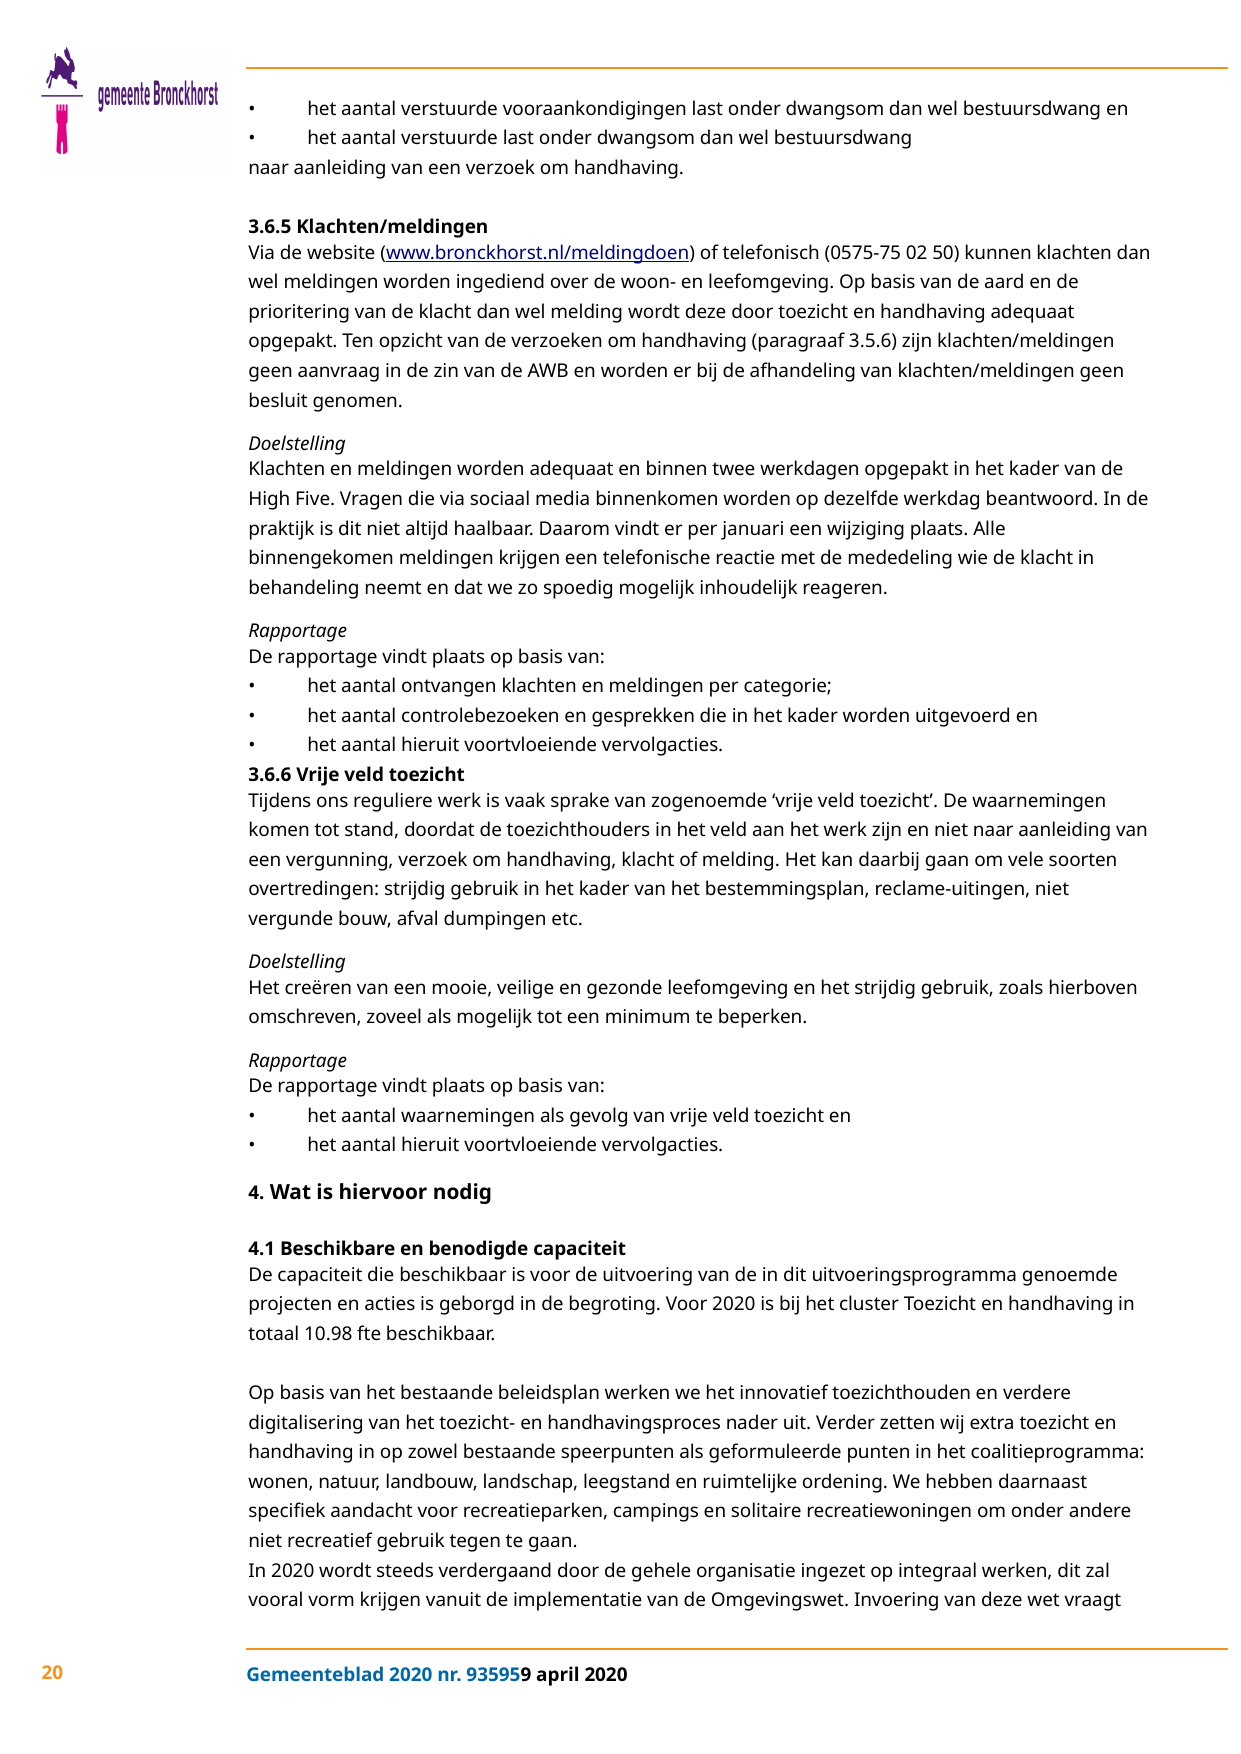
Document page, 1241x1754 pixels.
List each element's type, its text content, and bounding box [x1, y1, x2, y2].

text 3.6.5 Klachten/meldingen [248, 213, 1152, 239]
list het aantal verstuurde last onder dwangsom dan wel bestuursdwang [248, 124, 1152, 150]
list het aantal controlebezoeken en gesprekken die in het kader worden uitgevoerd en [248, 702, 1152, 728]
text Tijdens ons reguliere werk is vaak sprake van zogenoemde ‘vrije veld toezicht’. De waarnemingen komen tot stand, doordat de toezichthouders in het veld aan het werk zijn en niet naar aanleiding van een vergunning, verzoek om handhaving, klacht of melding. Het kan daarbij gaan om vele soorten overtredingen: strijdig gebruik in het kader van het bestemmingsplan, reclame-uitingen, niet vergunde bouw, afval dumpingen etc. [248, 787, 1152, 931]
text Het creëren van een mooie, veilige en gezonde leefomgeving en het strijdig gebruik, zoals hierboven omschreven, zoveel als mogelijk tot een minimum te beperken. [248, 974, 1152, 1029]
list het aantal waarnemingen als gevolg van vrije veld toezicht en [248, 1102, 1152, 1128]
text Klachten en meldingen worden adequaat en binnen twee werkdagen opgepakt in het kader van de High Five. Vragen die via sociaal media binnenkomen worden op dezelfde werkdag beantwoord. In de praktijk is dit niet altijd haalbaar. Daarom vindt er per januari een wijziging plaats. Alle binnengekomen meldingen krijgen een telefonische reactie met de mededeling wie de klacht in behandeling neemt en dat we zo spoedig mogelijk inhoudelijk reageren. [248, 456, 1152, 600]
list het aantal hieruit voortvloeiende vervolgacties. [248, 732, 1152, 757]
text Via de website (www.bronckhorst.nl/meldingdoen) of telefonisch (0575-75 02 50) kunnen klachten dan wel meldingen worden ingediend over de woon- en leefomgeving. Op basis van de aard en de prioritering van de klacht dan wel melding wordt deze door toezicht en handhaving adequaat opgepakt. Ten opzicht van de verzoeken om handhaving (paragraaf 3.5.6) zijn klachten/meldingen geen aanvraag in de zin van de AWB en worden er bij de afhandeling van klachten/meldingen geen besluit genomen. [248, 239, 1152, 412]
text naar aanleiding van een verzoek om handhaving. [248, 154, 1152, 180]
text Op basis van het bestaande beleidsplan werken we het innovatief toezichthouden en verdere digitalisering van het toezicht- en handhavingsproces nader uit. Verder zetten wij extra toezicht en handhaving in op zowel bestaande speerpunten als geformuleerde punten in het coalitieprogramma: wonen, natuur, landbouw, landschap, leegstand en ruimtelijke ordening. We hebben daarnaast specifiek aandacht voor recreatieparken, campings en solitaire recreatiewoningen om onder andere niet recreatief gebruik tegen te gaan. [248, 1379, 1152, 1553]
text De rapportage vindt plaats op basis van: [248, 1072, 1152, 1098]
text De capaciteit die beschikbaar is voor de uitvoering van de in dit uitvoeringsprogramma genoemde projecten en acties is geborgd in de begroting. Voor 2020 is bij het cluster Toezicht en handhaving in totaal 10.98 fte beschikbaar. [248, 1261, 1152, 1346]
text 4. Wat is hiervoor nodig [248, 1177, 1152, 1206]
list het aantal ontvangen klachten en meldingen per categorie; [248, 672, 1152, 698]
list het aantal hieruit voortvloeiende vervolgacties. [248, 1132, 1152, 1157]
list het aantal verstuurde vooraankondigingen last onder dwangsom dan wel bestuursdwang en [248, 95, 1152, 121]
text Doelstelling [248, 430, 1152, 456]
text 3.6.6 Vrije veld toezicht [248, 761, 1152, 787]
text Doelstelling [248, 948, 1152, 974]
text 4.1 Beschikbare en benodigde capaciteit [248, 1235, 1152, 1261]
text Rapportage [248, 617, 1152, 643]
text De rapportage vindt plaats op basis van: [248, 643, 1152, 668]
text In 2020 wordt steeds verdergaand door de gehele organisatie ingezet op integraal werken, dit zal vooral vorm krijgen vanuit de implementatie van de Omgevingswet. Invoering van deze wet vraagt [248, 1557, 1152, 1612]
picture [41, 47, 231, 172]
text Rapportage [248, 1047, 1152, 1072]
